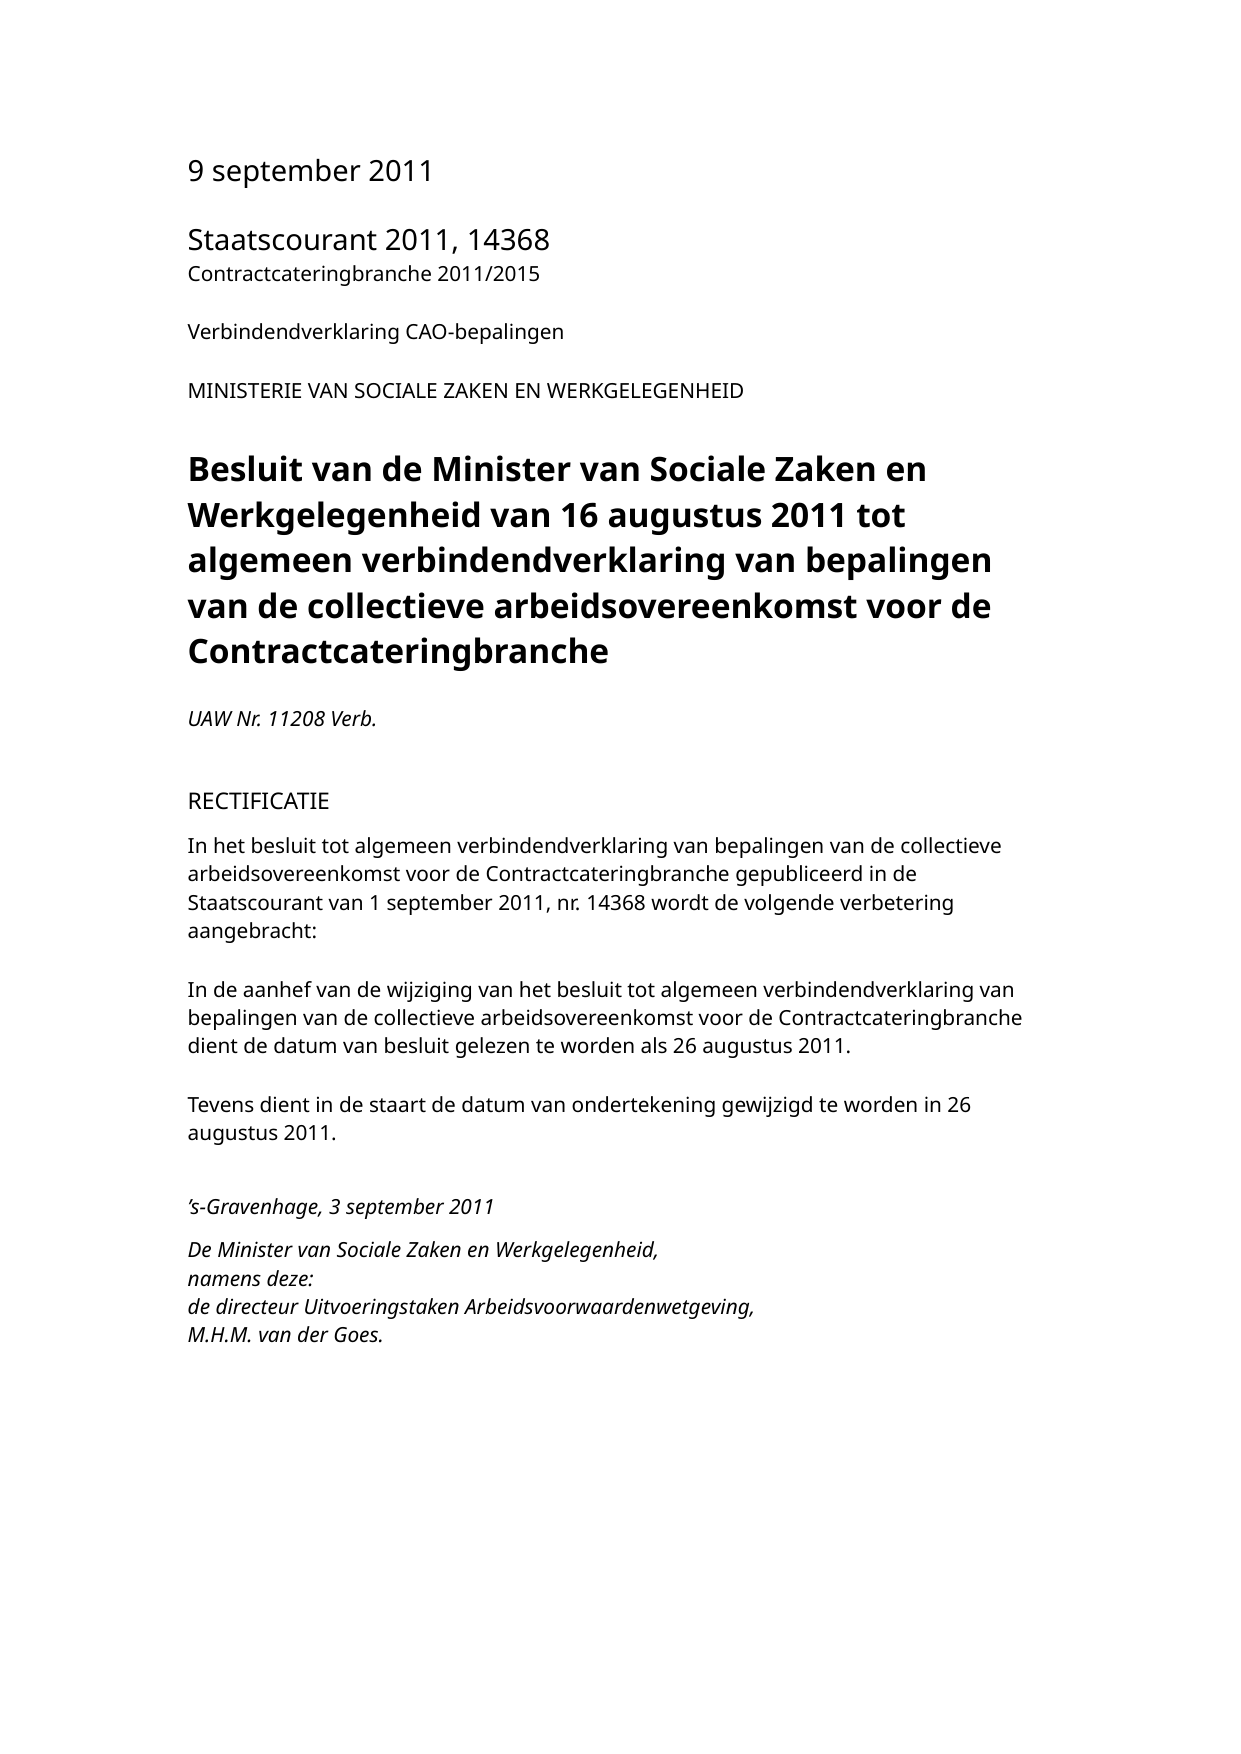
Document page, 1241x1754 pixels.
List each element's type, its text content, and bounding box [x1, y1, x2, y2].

text 9 september 2011 [187, 150, 1053, 190]
text In het besluit tot algemeen verbindendverklaring van bepalingen van de collectieve arbeidsovereenkomst voor de Contractcateringbranche gepubliceerd in de Staatscourant van 1 september 2011, nr. 14368 wordt de volgende verbetering aangebracht: [187, 831, 1053, 945]
text Contractcateringbranche 2011/2015 [187, 259, 1053, 287]
text Tevens dient in de staart de datum van ondertekening gewijzigd te worden in 26 augustus 2011. [187, 1090, 1053, 1147]
text Verbindendverklaring CAO-bepalingen [187, 317, 1053, 346]
text Staatscourant 2011, 14368 [187, 219, 1053, 259]
subtitle Besluit van de Minister van Sociale Zaken en Werkgelegenheid van 16 augustus 2011 tot algemeen verbindendverklaring van bepalingen van de collectieve arbeidsovereenkomst voor de Contractcateringbranche [187, 446, 1053, 674]
subtitle RECTIFICATIE [187, 785, 1053, 816]
text MINISTERIE VAN SOCIALE ZAKEN EN WERKGELEGENHEID [187, 376, 1053, 404]
text de directeur Uitvoeringstaken Arbeidsvoorwaardenwetgeving, [187, 1292, 1053, 1321]
text In de aanhef van de wijziging van het besluit tot algemeen verbindendverklaring van bepalingen van de collectieve arbeidsovereenkomst voor de Contractcateringbranche dient de datum van besluit gelezen te worden als 26 augustus 2011. [187, 975, 1053, 1060]
text namens deze: [187, 1264, 1053, 1292]
text De Minister van Sociale Zaken en Werkgelegenheid, [187, 1235, 1053, 1264]
text UAW Nr. 11208 Verb. [187, 704, 1053, 732]
text M.H.M. van der Goes. [187, 1321, 1053, 1349]
text ’s-Gravenhage, 3 september 2011 [187, 1192, 1053, 1220]
